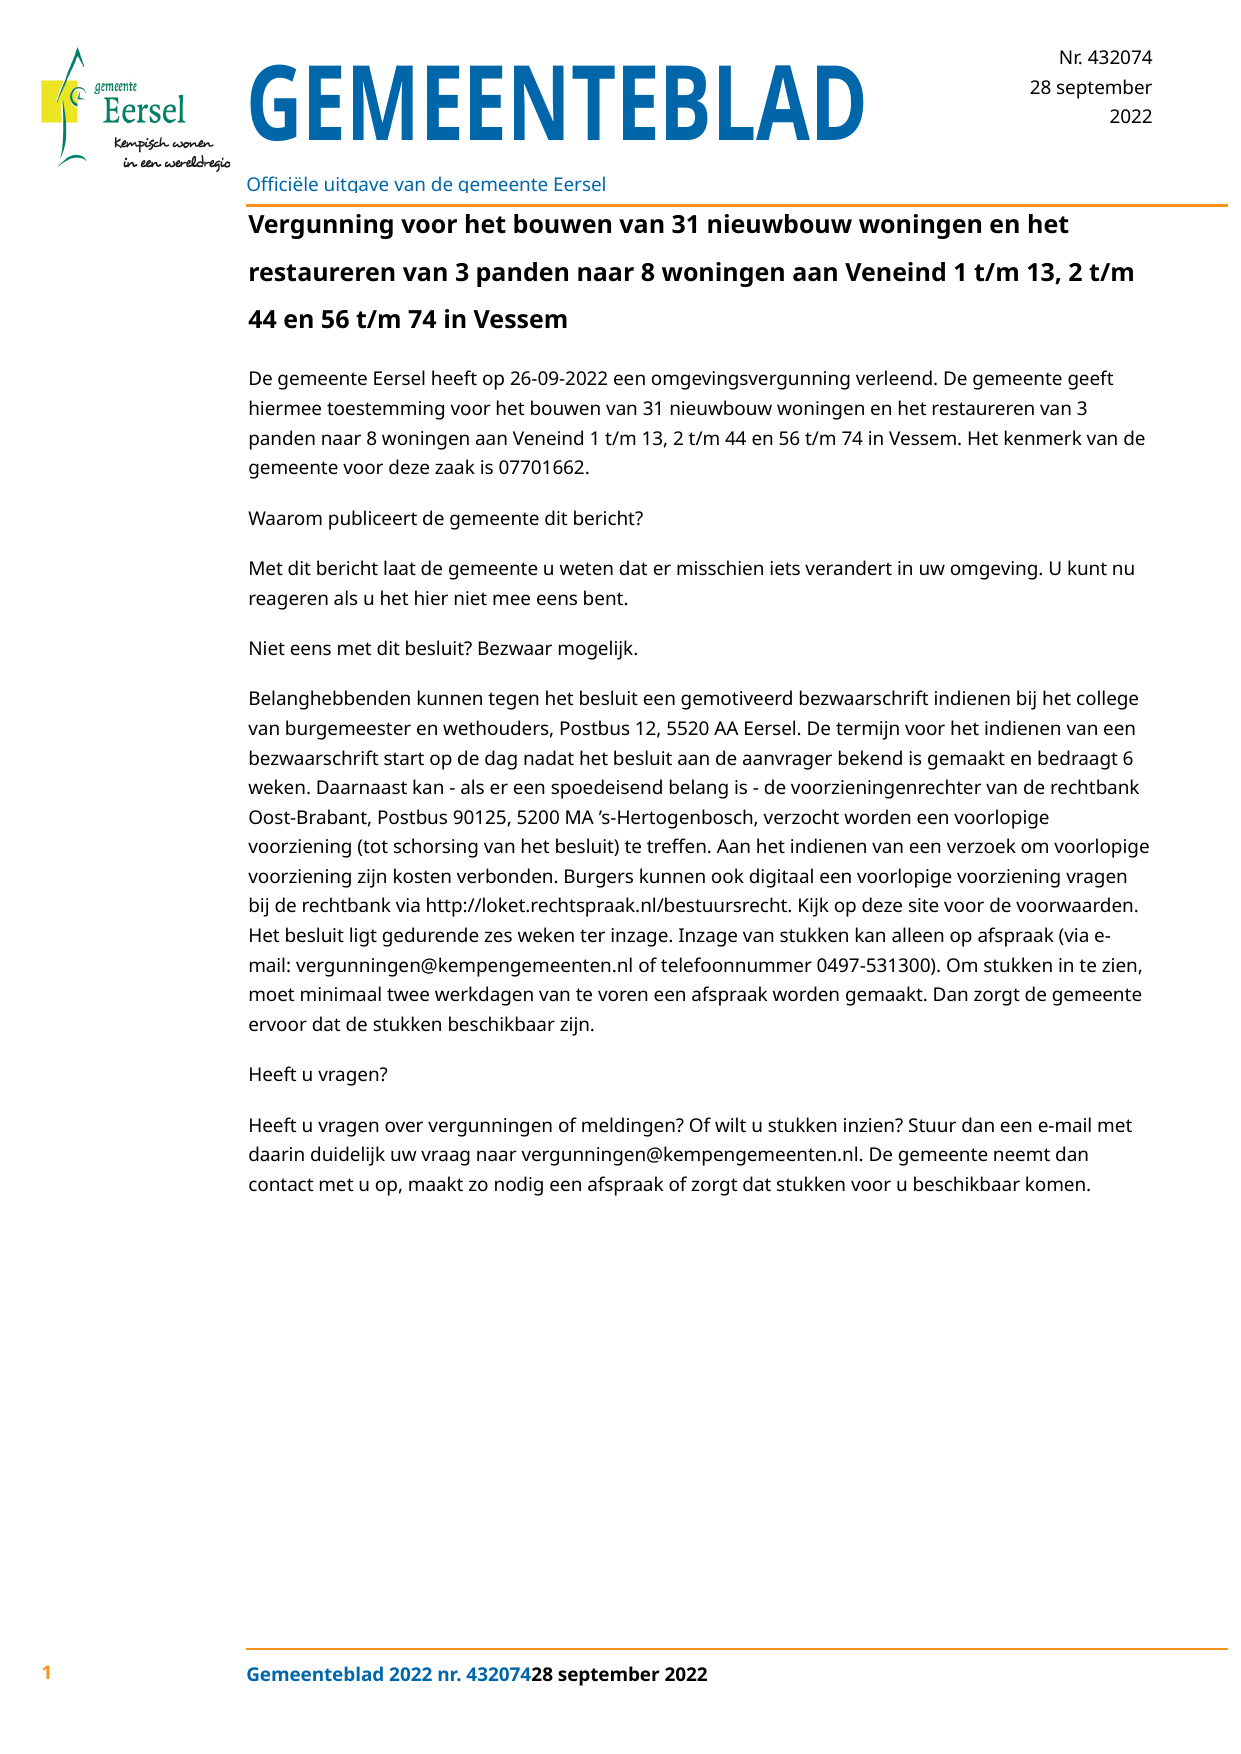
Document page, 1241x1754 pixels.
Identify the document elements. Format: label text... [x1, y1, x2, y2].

picture [41, 47, 231, 172]
text De gemeente Eersel heeft op 26-09-2022 een omgevingsvergunning verleend. De gemeente geeft hiermee toestemming voor het bouwen van 31 nieuwbouw woningen en het restaureren van 3 panden naar 8 woningen aan Veneind 1 t/m 13, 2 t/m 44 en 56 t/m 74 in Vessem. Het kenmerk van de gemeente voor deze zaak is 07701662. [248, 366, 1152, 480]
text Heeft u vragen? [248, 1061, 1152, 1087]
text Met dit bericht laat de gemeente u weten dat er misschien iets verandert in uw omgeving. U kunt nu reageren als u het hier niet mee eens bent. [248, 555, 1152, 610]
text Niet eens met dit besluit? Bezwaar mogelijk. [248, 635, 1152, 661]
text Waarom publiceert de gemeente dit bericht? [248, 505, 1152, 530]
text Heeft u vragen over vergunningen of meldingen? Of wilt u stukken inzien? Stuur dan een e-mail met daarin duidelijk uw vraag naar vergunningen@kempengemeenten.nl. De gemeente neemt dan contact met u op, maakt zo nodig een afspraak of zorgt dat stukken voor u beschikbaar komen. [248, 1112, 1152, 1197]
text Belanghebbenden kunnen tegen het besluit een gemotiveerd bezwaarschrift indienen bij het college van burgemeester en wethouders, Postbus 12, 5520 AA Eersel. De termijn voor het indienen van een bezwaarschrift start op de dag nadat het besluit aan de aanvrager bekend is gemaakt en bedraagt 6 weken. Daarnaast kan - als er een spoedeisend belang is - de voorzieningenrechter van de rechtbank Oost-Brabant, Postbus 90125, 5200 MA ’s-Hertogenbosch, verzocht worden een voorlopige voorziening (tot schorsing van het besluit) te treffen. Aan het indienen van een verzoek om voorlopige voorziening zijn kosten verbonden. Burgers kunnen ook digitaal een voorlopige voorziening vragen bij de rechtbank via http://loket.rechtspraak.nl/bestuursrecht. Kijk op deze site voor de voorwaarden. Het besluit ligt gedurende zes weken ter inzage. Inzage van stukken kan alleen op afspraak (via e-mail: vergunningen@kempengemeenten.nl of telefoonnummer 0497-531300). Om stukken in te zien, moet minimaal twee werkdagen van te voren een afspraak worden gemaakt. Dan zorgt de gemeente ervoor dat de stukken beschikbaar zijn. [248, 686, 1152, 1037]
text Vergunning voor het bouwen van 31 nieuwbouw woningen en het restaureren van 3 panden naar 8 woningen aan Veneind 1 t/m 13, 2 t/m 44 en 56 t/m 74 in Vessem [248, 207, 1152, 336]
